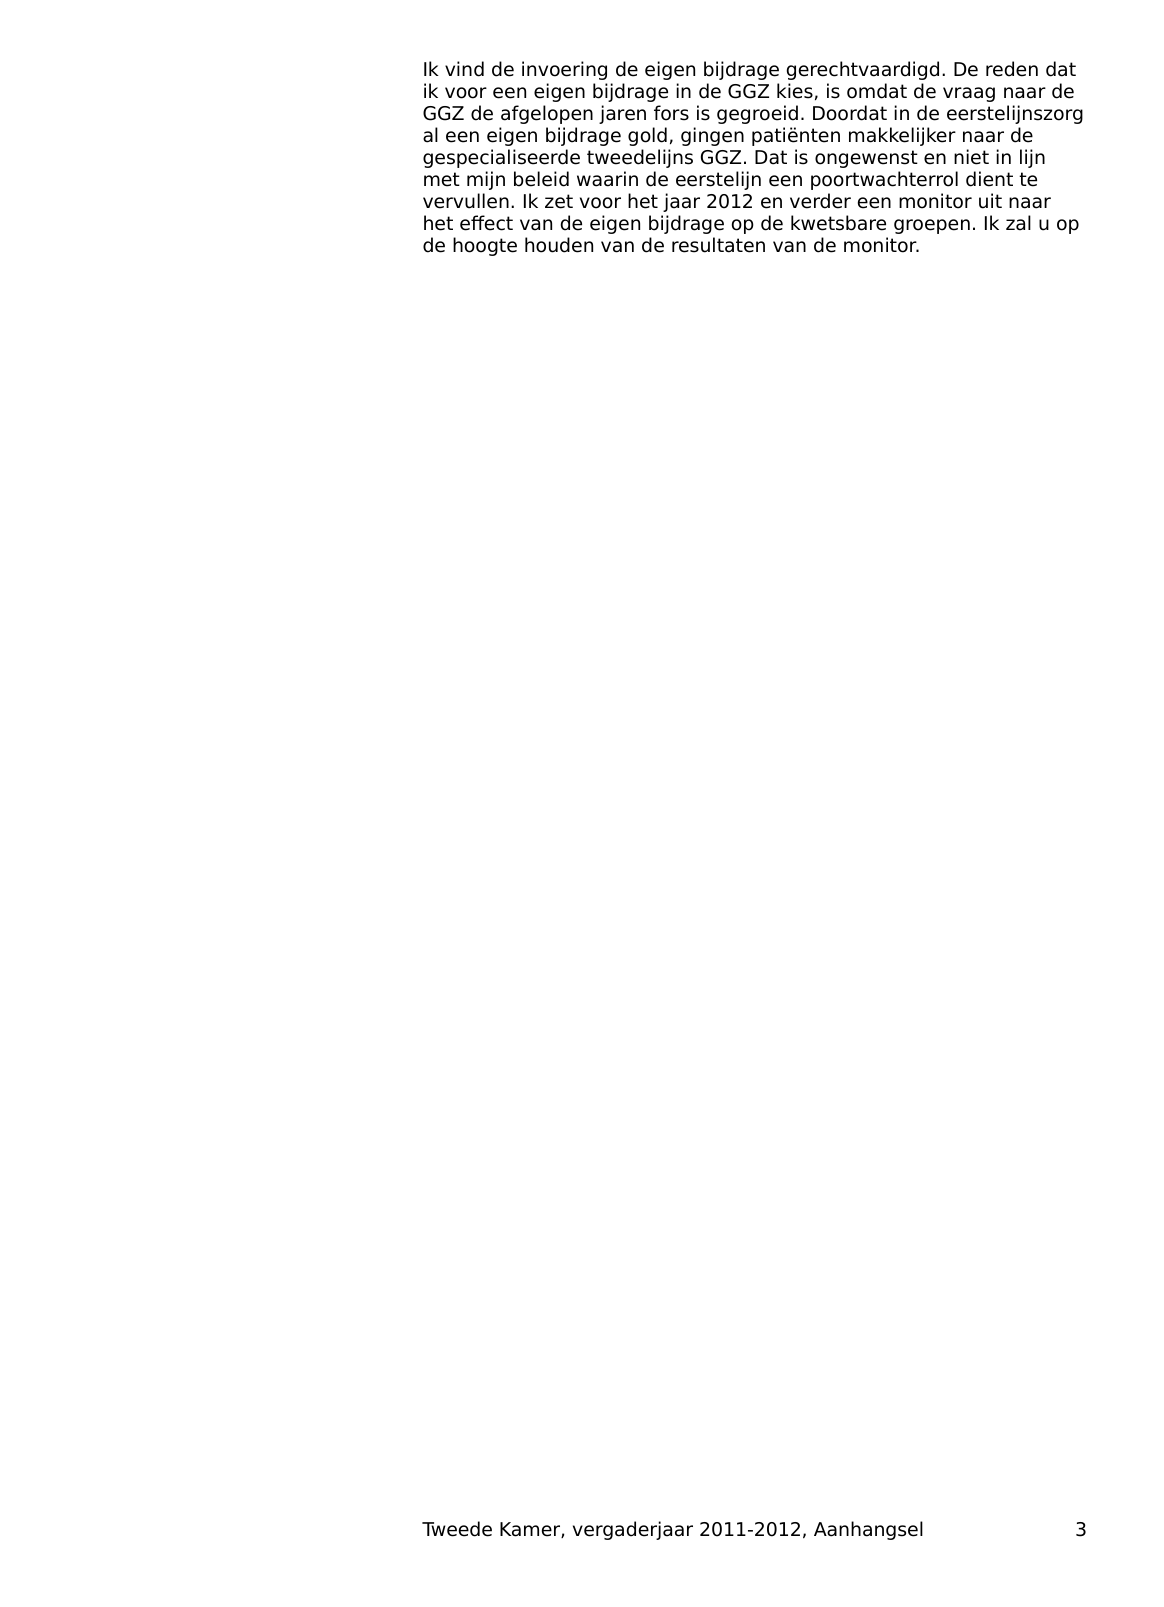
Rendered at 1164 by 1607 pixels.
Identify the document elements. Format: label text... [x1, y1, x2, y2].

text Ik vind de invoering de eigen bijdrage gerechtvaardigd. De reden dat ik voor een eigen bijdrage in de GGZ kies, is omdat de vraag naar de GGZ de afgelopen jaren fors is gegroeid. Doordat in de eerstelijnszorg al een eigen bijdrage gold, gingen patiënten makkelijker naar de gespecialiseerde tweedelijns GGZ. Dat is ongewenst en niet in lijn met mijn beleid waarin de eerstelijn een poortwachterrol dient te vervullen. Ik zet voor het jaar 2012 en verder een monitor uit naar het effect van de eigen bijdrage op de kwetsbare groepen. Ik zal u op de hoogte houden van de resultaten van de monitor. [422, 59, 1087, 257]
